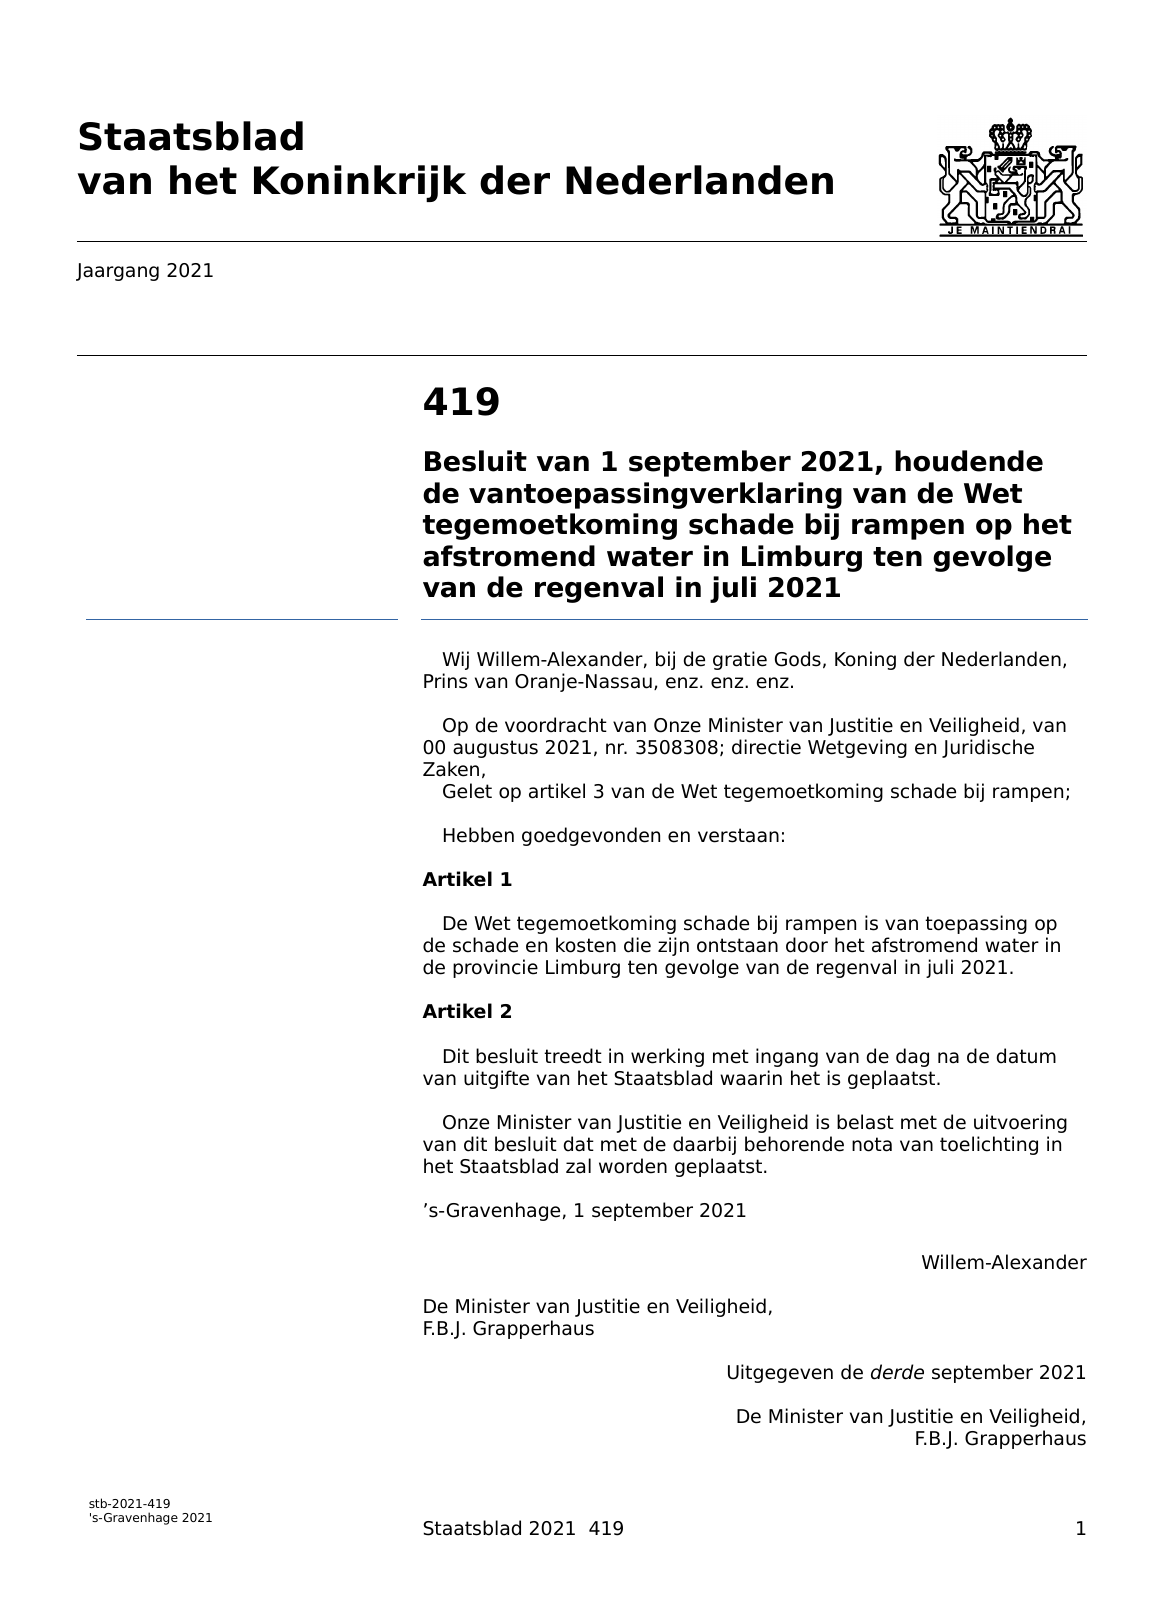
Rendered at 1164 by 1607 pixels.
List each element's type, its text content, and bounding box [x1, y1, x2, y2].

subtitle Artikel 1 [422, 869, 1087, 891]
text Op de voordracht van Onze Minister van Justitie en Veiligheid, van 00 augustus 2021, nr. 3508308; directie Wetgeving en Juridische Zaken, [422, 715, 1087, 781]
table_header [886, 100, 1087, 241]
text Besluit van 1 september 2021, houdende de vantoepassingverklaring van de Wet tegemoetkoming schade bij rampen op het afstromend water in Limburg ten gevolge van de regenval in juli 2021 [422, 447, 1087, 604]
text Wij Willem-Alexander, bij de gratie Gods, Koning der Nederlanden, Prins van Oranje-Nassau, enz. enz. enz. [422, 649, 1087, 693]
text 's-Gravenhage 2021 [88, 1511, 323, 1525]
table_header Staatsblad van het Koninkrijk der Nederlanden [77, 100, 886, 241]
picture [936, 115, 1087, 240]
text Hebben goedgevonden en verstaan: [422, 825, 1087, 847]
text De Minister van Justitie en Veiligheid, F.B.J. Grapperhaus [422, 1296, 1087, 1340]
text Uitgegeven de derde september 2021 [422, 1362, 1087, 1384]
text ’s-Gravenhage, 1 september 2021 [422, 1200, 1087, 1222]
text Dit besluit treedt in werking met ingang van de dag na de datum van uitgifte van het Staatsblad waarin het is geplaatst. [422, 1046, 1087, 1089]
subtitle 419 [422, 381, 1087, 424]
text Willem-Alexander [422, 1252, 1087, 1274]
text stb-2021-419 [88, 1497, 323, 1511]
text De Minister van Justitie en Veiligheid, F.B.J. Grapperhaus [422, 1406, 1087, 1450]
text Onze Minister van Justitie en Veiligheid is belast met de uitvoering van dit besluit dat met de daarbij behorende nota van toelichting in het Staatsblad zal worden geplaatst. [422, 1112, 1087, 1178]
text Gelet op artikel 3 van de Wet tegemoetkoming schade bij rampen; [422, 781, 1087, 803]
subtitle Artikel 2 [422, 1001, 1087, 1023]
table_cell Jaargang 2021 [77, 242, 1087, 355]
text De Wet tegemoetkoming schade bij rampen is van toepassing op de schade en kosten die zijn ontstaan door het afstromend water in de provincie Limburg ten gevolge van de regenval in juli 2021. [422, 913, 1087, 979]
